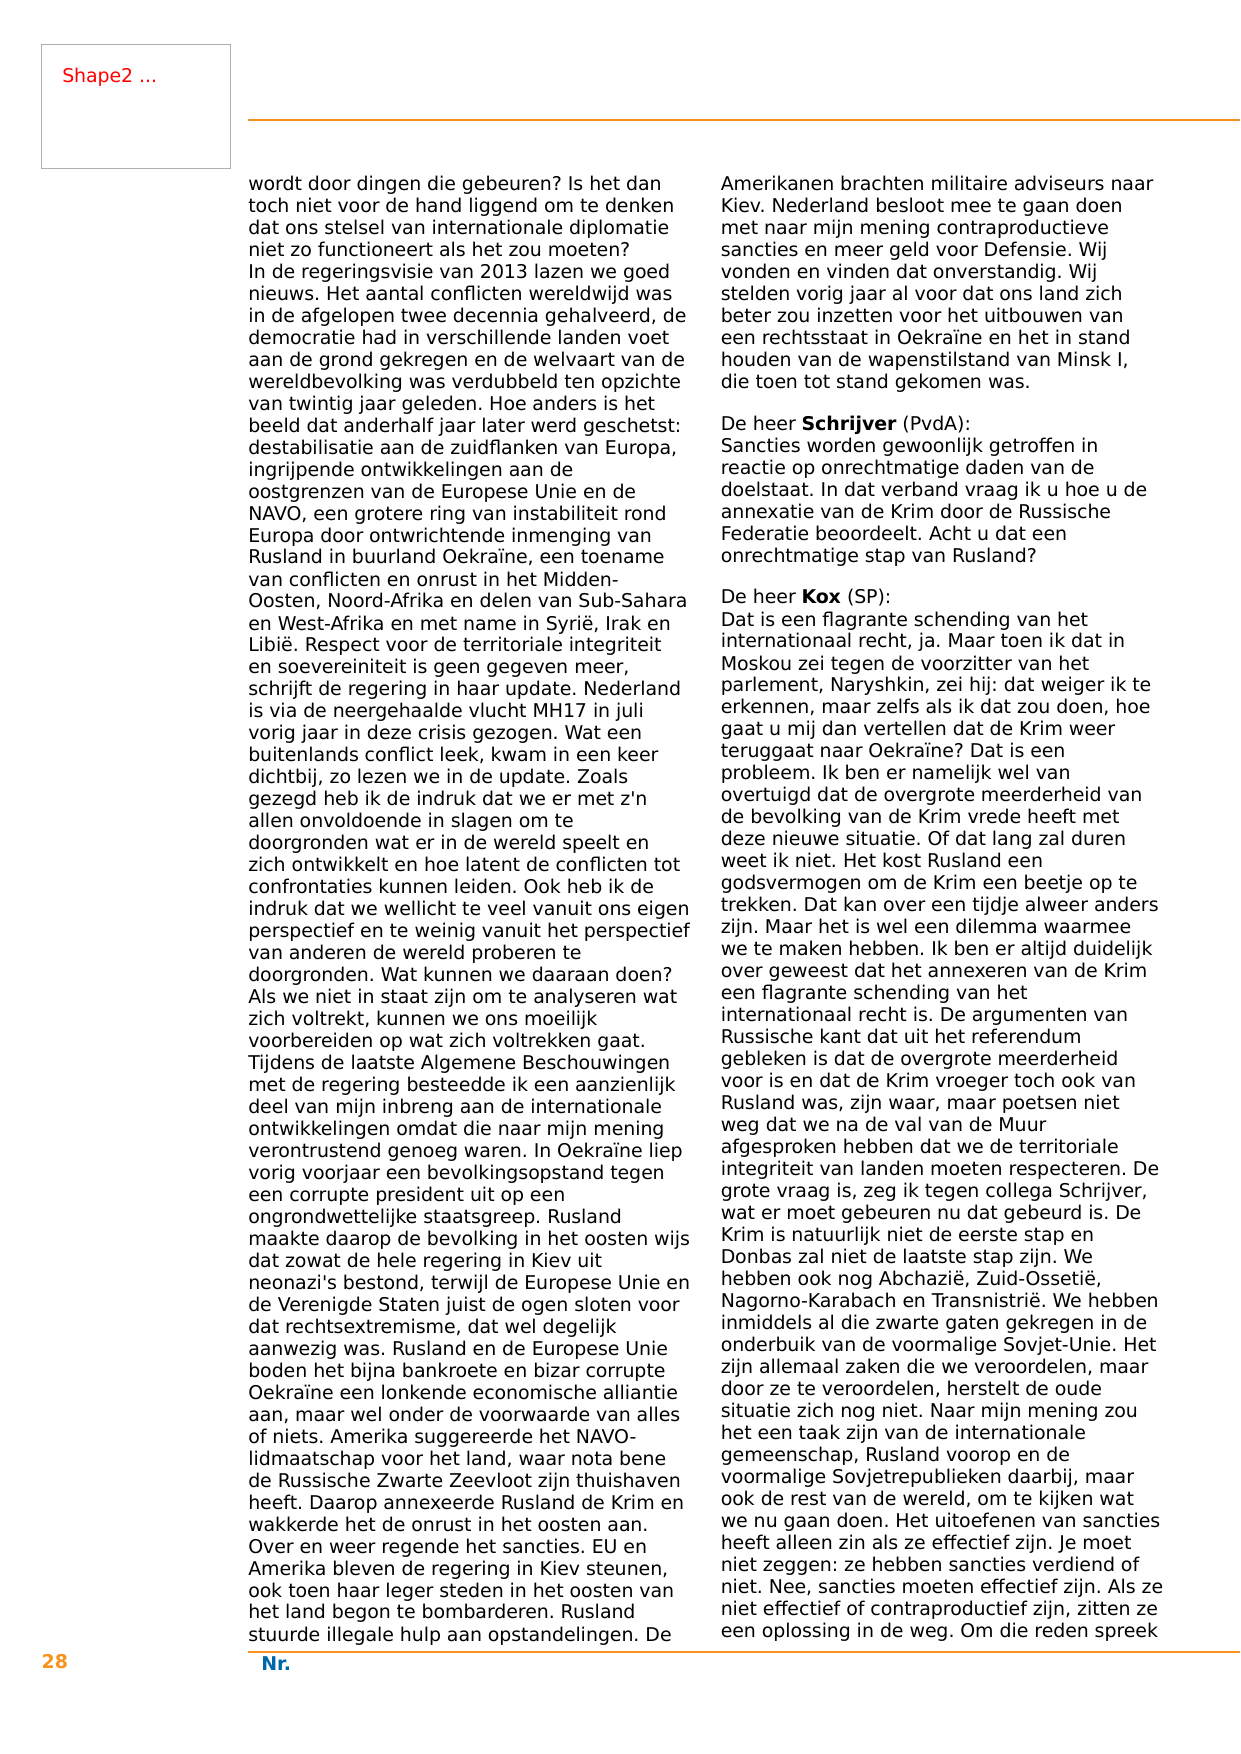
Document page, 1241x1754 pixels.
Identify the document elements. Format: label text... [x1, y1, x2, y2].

text Dat is een flagrante schending van het internationaal recht, ja. Maar toen ik dat in Moskou zei tegen de voorzitter van het parlement, Naryshkin, zei hij: dat weiger ik te erkennen, maar zelfs als ik dat zou doen, hoe gaat u mij dan vertellen dat de Krim weer teruggaat naar Oekraïne? Dat is een probleem. Ik ben er namelijk wel van overtuigd dat de overgrote meerderheid van de bevolking van de Krim vrede heeft met deze nieuwe situatie. Of dat lang zal duren weet ik niet. Het kost Rusland een godsvermogen om de Krim een beetje op te trekken. Dat kan over een tijdje alweer anders zijn. Maar het is wel een dilemma waarmee we te maken hebben. Ik ben er altijd duidelijk over geweest dat het annexeren van de Krim een flagrante schending van het internationaal recht is. De argumenten van Russische kant dat uit het referendum gebleken is dat de overgrote meerderheid voor is en dat de Krim vroeger toch ook van Rusland was, zijn waar, maar poetsen niet weg dat we na de val van de Muur afgesproken hebben dat we de territoriale integriteit van landen moeten respecteren. De grote vraag is, zeg ik tegen collega Schrijver, wat er moet gebeuren nu dat gebeurd is. De Krim is natuurlijk niet de eerste stap en Donbas zal niet de laatste stap zijn. We hebben ook nog Abchazië, Zuid-Ossetië, Nagorno-Karabach en Transnistrië. We hebben inmiddels al die zwarte gaten gekregen in de onderbuik van de voormalige Sovjet-Unie. Het zijn allemaal zaken die we veroordelen, maar door ze te veroordelen, herstelt de oude situatie zich nog niet. Naar mijn mening zou het een taak zijn van de internationale gemeenschap, Rusland voorop en de voormalige Sovjetrepublieken daarbij, maar ook de rest van de wereld, om te kijken wat we nu gaan doen. Het uitoefenen van sancties heeft alleen zin als ze effectief zijn. Je moet niet zeggen: ze hebben sancties verdiend of niet. Nee, sancties moeten effectief zijn. Als ze niet effectief of contraproductief zijn, zitten ze een oplossing in de weg. Om die reden spreek [721, 608, 1163, 1641]
text In de regeringsvisie van 2013 lazen we goed nieuws. Het aantal conflicten wereldwijd was in de afgelopen twee decennia gehalveerd, de democratie had in verschillende landen voet aan de grond gekregen en de welvaart van de wereldbevolking was verdubbeld ten opzichte van twintig jaar geleden. Hoe anders is het beeld dat anderhalf jaar later werd geschetst: destabilisatie aan de zuidflanken van Europa, ingrijpende ontwikkelingen aan de oostgrenzen van de Europese Unie en de NAVO, een grotere ring van instabiliteit rond Europa door ontwrichtende inmenging van Rusland in buurland Oekraïne, een toename van conflicten en onrust in het Midden-Oosten, Noord-Afrika en delen van Sub-Sahara en West-Afrika en met name in Syrië, Irak en Libië. Respect voor de territoriale integriteit en soevereiniteit is geen gegeven meer, schrijft de regering in haar update. Nederland is via de neergehaalde vlucht MH17 in juli vorig jaar in deze crisis gezogen. Wat een buitenlands conflict leek, kwam in een keer dichtbij, zo lezen we in de update. Zoals gezegd heb ik de indruk dat we er met z'n allen onvoldoende in slagen om te doorgronden wat er in de wereld speelt en zich ontwikkelt en hoe latent de conflicten tot confrontaties kunnen leiden. Ook heb ik de indruk dat we wellicht te veel vanuit ons eigen perspectief en te weinig vanuit het perspectief van anderen de wereld proberen te doorgronden. Wat kunnen we daaraan doen? Als we niet in staat zijn om te analyseren wat zich voltrekt, kunnen we ons moeilijk voorbereiden op wat zich voltrekken gaat. [248, 261, 691, 1052]
text De heer Schrijver (PvdA): [721, 413, 1163, 434]
text De heer Kox (SP): [721, 586, 1163, 608]
text Sancties worden gewoonlijk getroffen in reactie op onrechtmatige daden van de doelstaat. In dat verband vraag ik u hoe u de annexatie van de Krim door de Russische Federatie beoordeelt. Acht u dat een onrechtmatige stap van Rusland? [721, 434, 1163, 566]
text Tijdens de laatste Algemene Beschouwingen met de regering besteedde ik een aanzienlijk deel van mijn inbreng aan de internationale ontwikkelingen omdat die naar mijn mening verontrustend genoeg waren. In Oekraïne liep vorig voorjaar een bevolkingsopstand tegen een corrupte president uit op een ongrondwettelijke staatsgreep. Rusland maakte daarop de bevolking in het oosten wijs dat zowat de hele regering in Kiev uit neonazi's bestond, terwijl de Europese Unie en de Verenigde Staten juist de ogen sloten voor dat rechtsextremisme, dat wel degelijk aanwezig was. Rusland en de Europese Unie boden het bijna bankroete en bizar corrupte Oekraïne een lonkende economische alliantie aan, maar wel onder de voorwaarde van alles of niets. Amerika suggereerde het NAVO-lidmaatschap voor het land, waar nota bene de Russische Zwarte Zeevloot zijn thuishaven heeft. Daarop annexeerde Rusland de Krim en wakkerde het de onrust in het oosten aan. Over en weer regende het sancties. EU en Amerika bleven de regering in Kiev steunen, ook toen haar leger steden in het oosten van het land begon te bombarderen. Rusland stuurde illegale hulp aan opstandelingen. De [248, 1052, 691, 1645]
text wordt door dingen die gebeuren? Is het dan toch niet voor de hand liggend om te denken dat ons stelsel van internationale diplomatie niet zo functioneert als het zou moeten? [248, 173, 691, 261]
text Amerikanen brachten militaire adviseurs naar Kiev. Nederland besloot mee te gaan doen met naar mijn mening contraproductieve sancties en meer geld voor Defensie. Wij vonden en vinden dat onverstandig. Wij stelden vorig jaar al voor dat ons land zich beter zou inzetten voor het uitbouwen van een rechtsstaat in Oekraïne en het in stand houden van de wapenstilstand van Minsk I, die toen tot stand gekomen was. [721, 173, 1163, 393]
